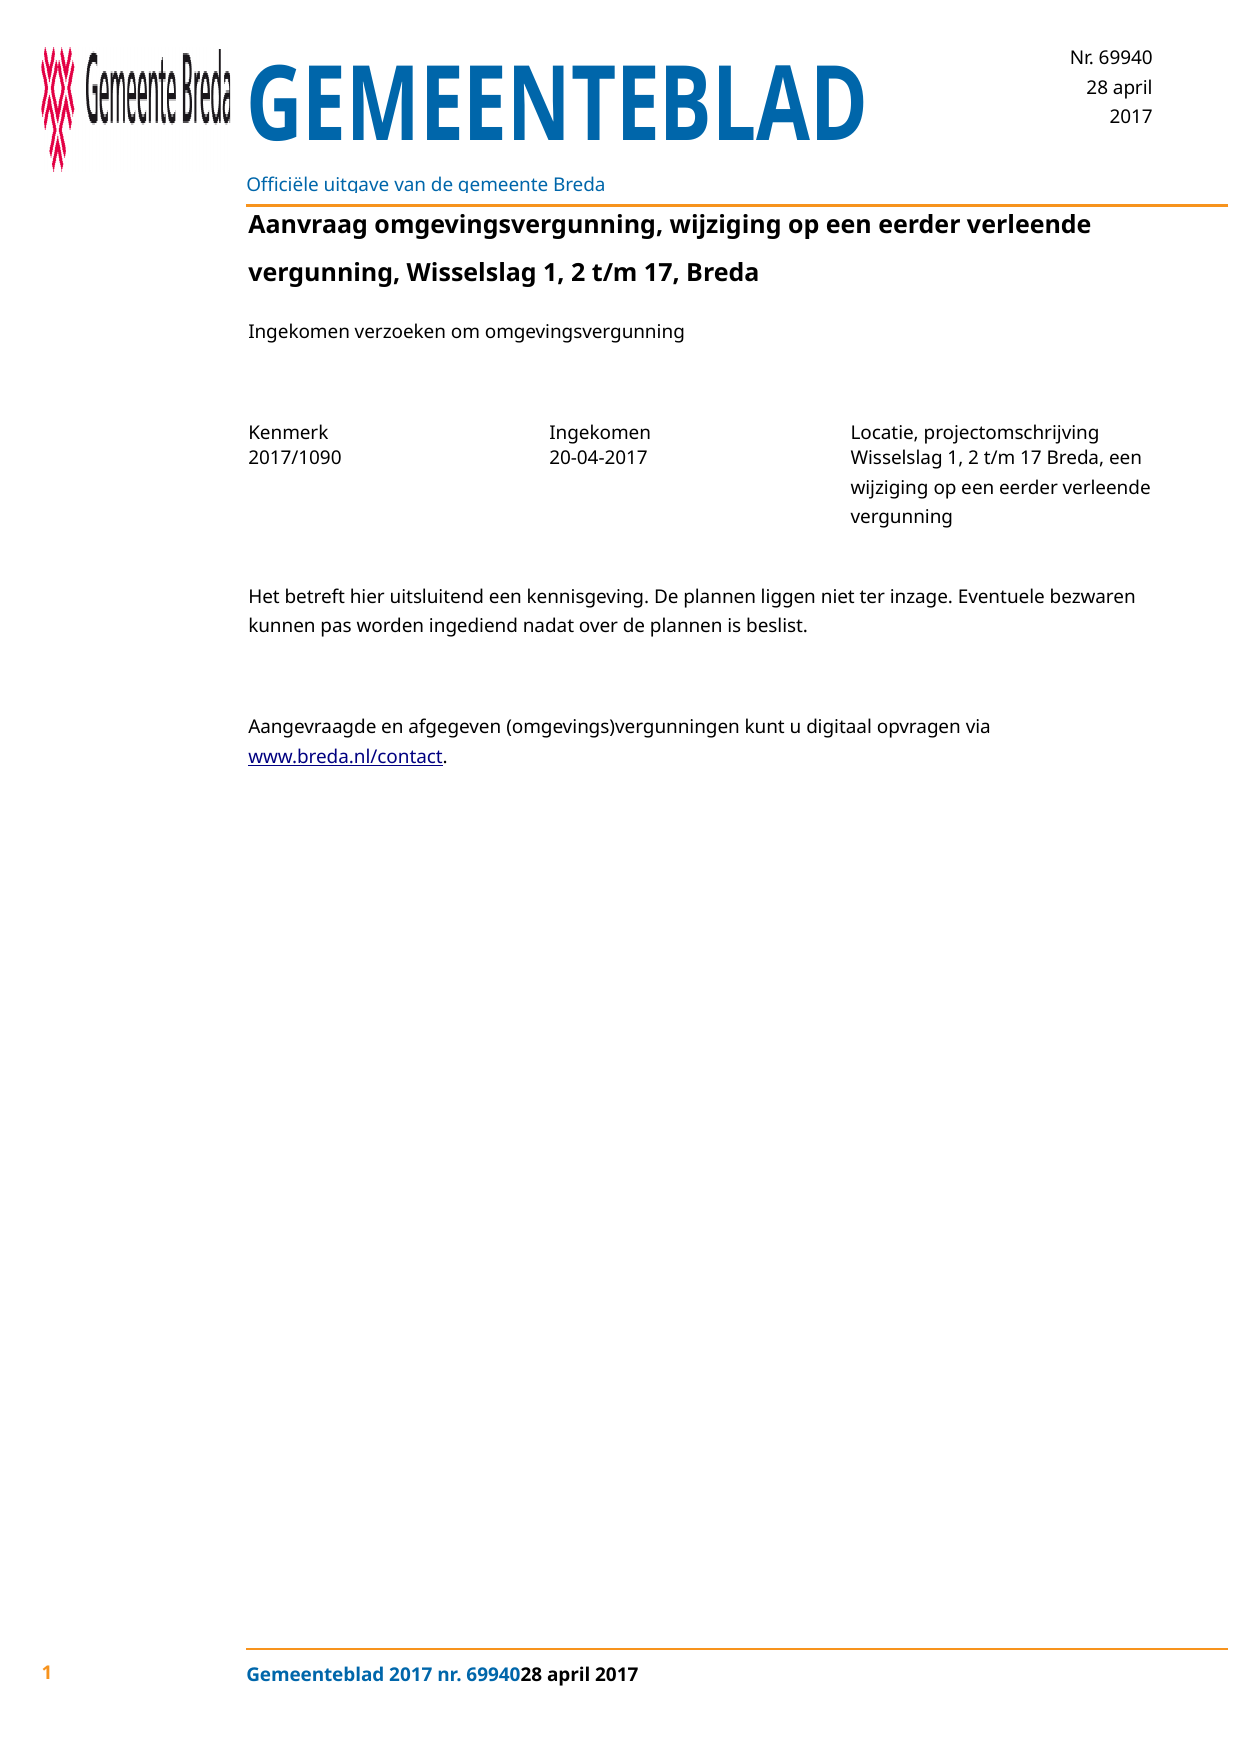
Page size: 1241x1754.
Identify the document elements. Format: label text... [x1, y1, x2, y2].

table_header Kenmerk [248, 419, 549, 444]
text Aangevraagde en afgegeven (omgevings)vergunningen kunt u digitaal opvragen via www.breda.nl/contact. [248, 713, 1152, 769]
table_cell 2017/1090 [248, 445, 549, 529]
text Het betreft hier uitsluitend een kennisgeving. De plannen liggen niet ter inzage. Eventuele bezwaren kunnen pas worden ingediend nadat over de plannen is beslist. [248, 583, 1152, 638]
text Aanvraag omgevingsvergunning, wijziging op een eerder verleende vergunning, Wisselslag 1, 2 t/m 17, Breda [248, 207, 1152, 288]
table_cell Wisselslag 1, 2 t/m 17 Breda, een wijziging op een eerder verleende vergunning [850, 445, 1152, 529]
picture [41, 47, 231, 172]
text Ingekomen verzoeken om omgevingsvergunning [248, 318, 1152, 344]
table_cell 20-04-2017 [549, 445, 850, 529]
table_header Locatie, projectomschrijving [850, 419, 1152, 444]
table_header Ingekomen [549, 419, 850, 444]
